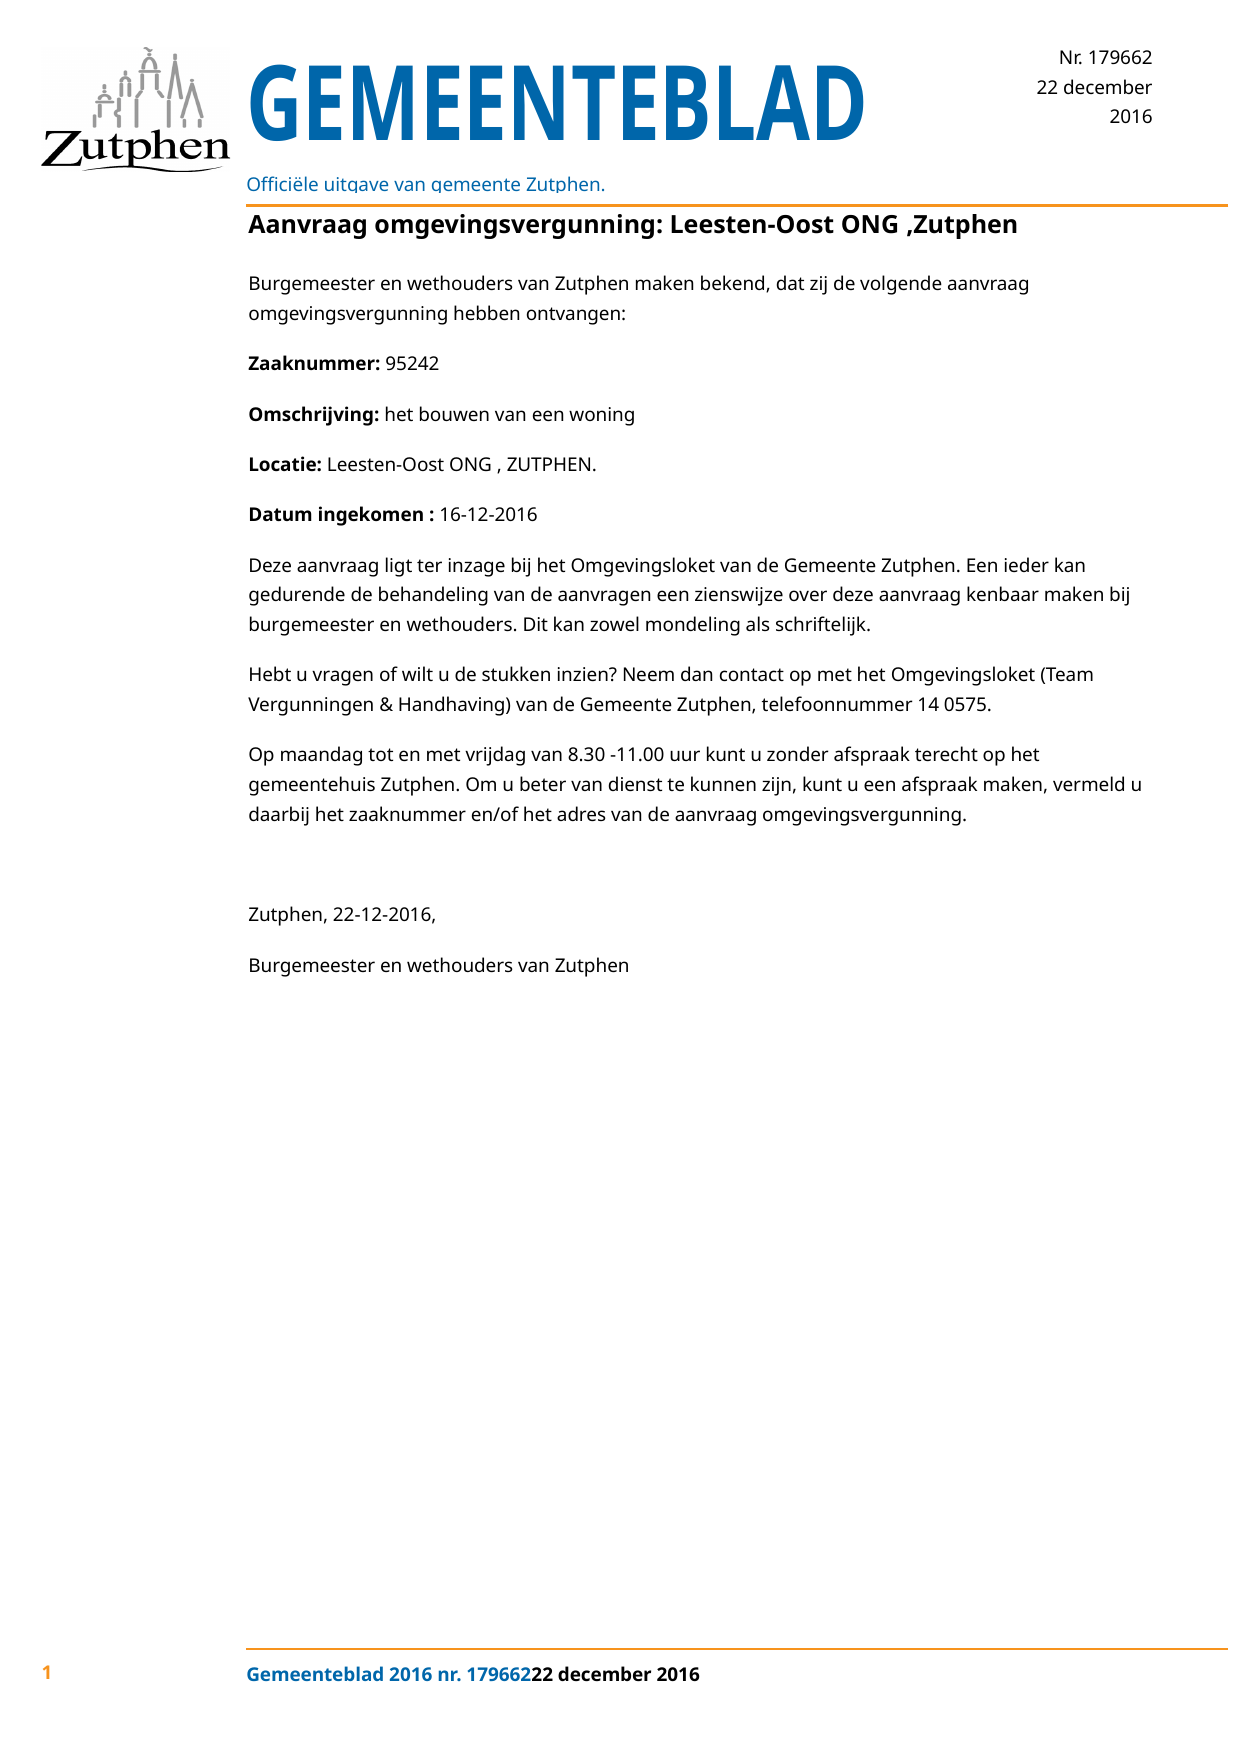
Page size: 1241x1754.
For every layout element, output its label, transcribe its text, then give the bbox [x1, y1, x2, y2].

picture [41, 47, 231, 172]
text Deze aanvraag ligt ter inzage bij het Omgevingsloket van de Gemeente Zutphen. Een ieder kan gedurende de behandeling van de aanvragen een zienswijze over deze aanvraag kenbaar maken bij burgemeester en wethouders. Dit kan zowel mondeling als schriftelijk. [248, 552, 1152, 637]
text Hebt u vragen of wilt u de stukken inzien? Neem dan contact op met het Omgevingsloket (Team Vergunningen & Handhaving) van de Gemeente Zutphen, telefoonnummer 14 0575. [248, 662, 1152, 717]
text Omschrijving: het bouwen van een woning [248, 401, 1152, 426]
text Op maandag tot en met vrijdag van 8.30 -11.00 uur kunt u zonder afspraak terecht op het gemeentehuis Zutphen. Om u beter van dienst te kunnen zijn, kunt u een afspraak maken, vermeld u daarbij het zaaknummer en/of het adres van de aanvraag omgevingsvergunning. [248, 742, 1152, 826]
text Zaaknummer: 95242 [248, 350, 1152, 376]
text Burgemeester en wethouders van Zutphen maken bekend, dat zij de volgende aanvraag omgevingsvergunning hebben ontvangen: [248, 270, 1152, 326]
text Burgemeester en wethouders van Zutphen [248, 952, 1152, 978]
text Locatie: Leesten-Oost ONG , ZUTPHEN. [248, 451, 1152, 477]
text Zutphen, 22-12-2016, [248, 902, 1152, 927]
text Aanvraag omgevingsvergunning: Leesten-Oost ONG ,Zutphen [248, 207, 1152, 241]
text Datum ingekomen : 16-12-2016 [248, 502, 1152, 527]
